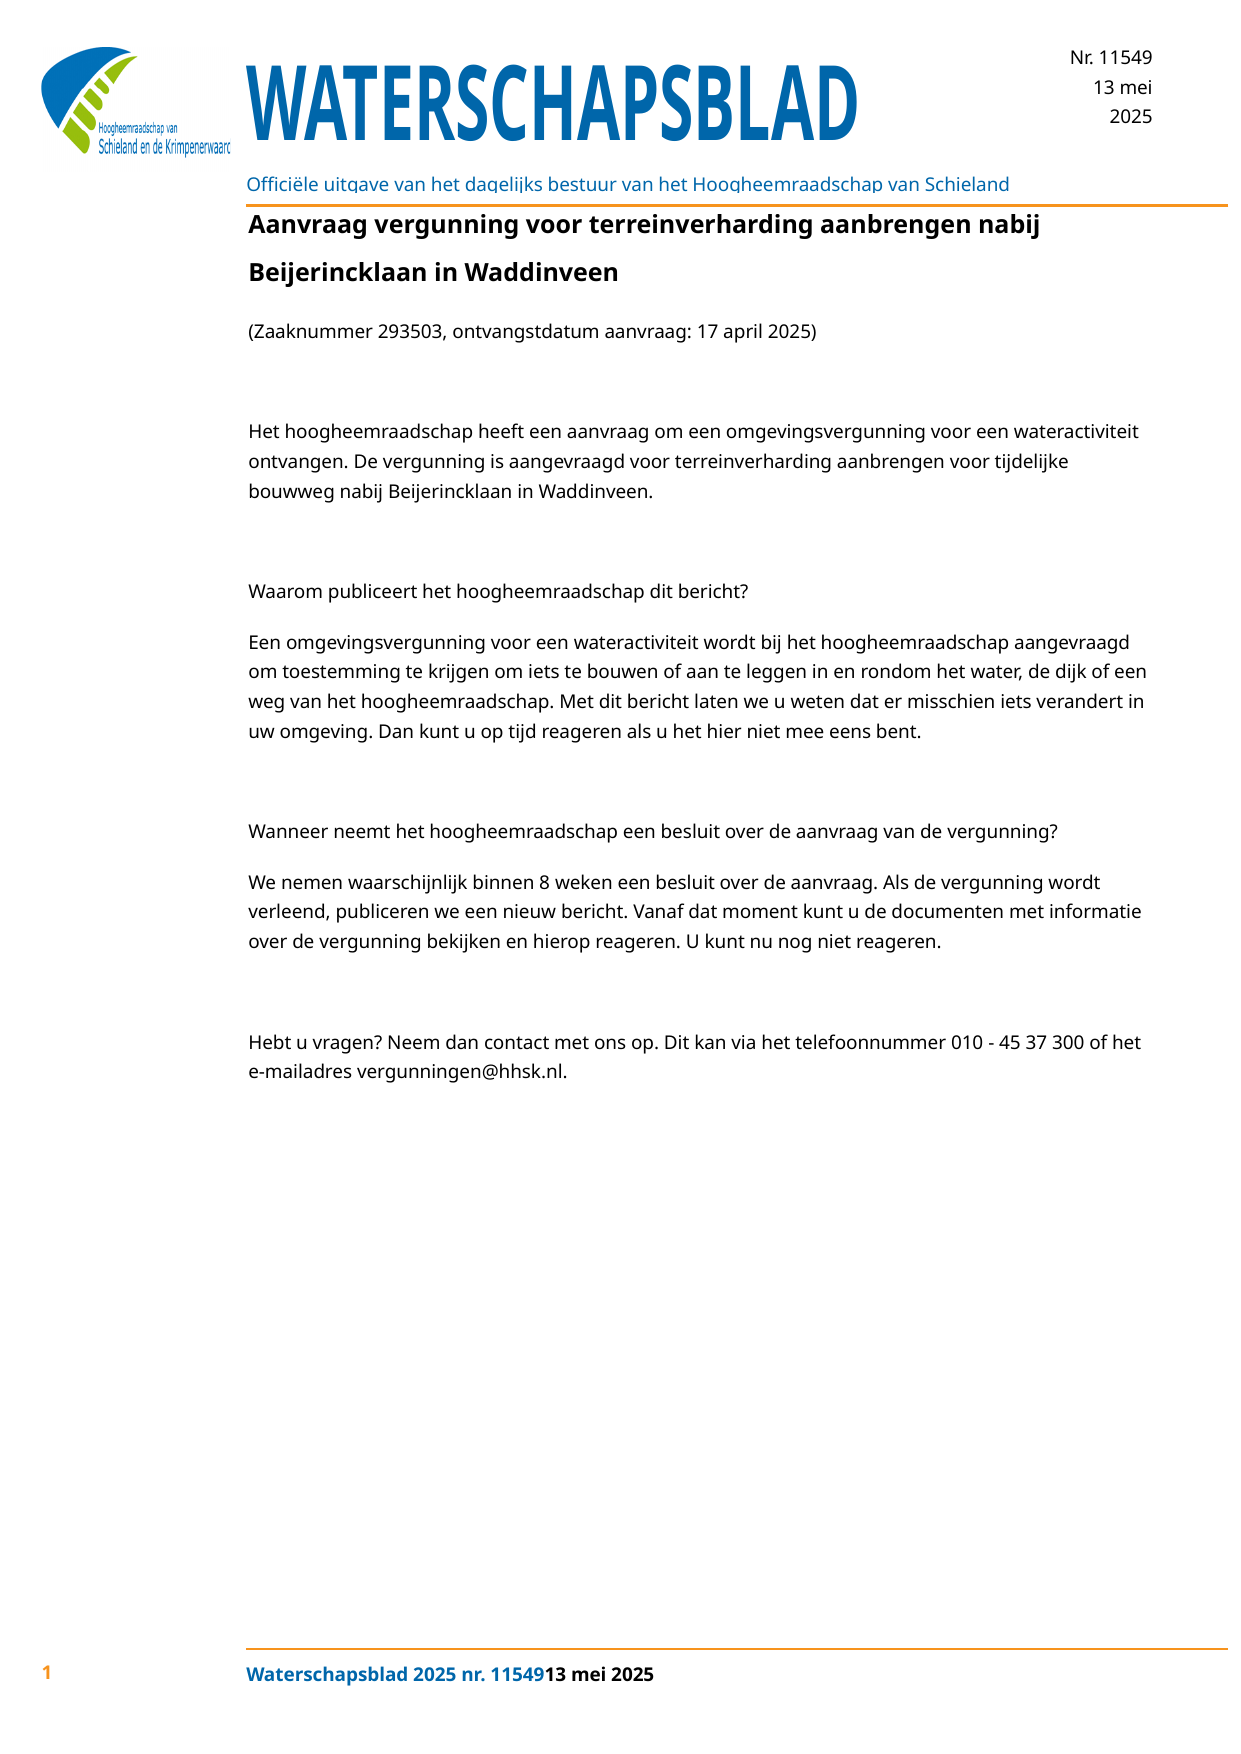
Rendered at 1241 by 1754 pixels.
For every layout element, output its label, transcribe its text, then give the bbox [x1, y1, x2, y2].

text Waarom publiceert het hoogheemraadschap dit bericht? [248, 579, 1152, 604]
text Hebt u vragen? Neem dan contact met ons op. Dit kan via het telefoonnummer 010 - 45 37 300 of het e-mailadres vergunningen@hhsk.nl. [248, 1029, 1152, 1084]
text We nemen waarschijnlijk binnen 8 weken een besluit over de aanvraag. Als de vergunning wordt verleend, publiceren we een nieuw bericht. Vanaf dat moment kunt u de documenten met informatie over de vergunning bekijken en hierop reageren. U kunt nu nog niet reageren. [248, 869, 1152, 954]
text (Zaaknummer 293503, ontvangstdatum aanvraag: 17 april 2025) [248, 318, 1152, 344]
text Aanvraag vergunning voor terreinverharding aanbrengen nabij Beijerincklaan in Waddinveen [248, 207, 1152, 288]
text Een omgevingsvergunning voor een wateractiviteit wordt bij het hoogheemraadschap aangevraagd om toestemming te krijgen om iets te bouwen of aan te leggen in en rondom het water, de dijk of een weg van het hoogheemraadschap. Met dit bericht laten we u weten dat er misschien iets verandert in uw omgeving. Dan kunt u op tijd reageren als u het hier niet mee eens bent. [248, 629, 1152, 744]
picture [41, 47, 231, 172]
text Wanneer neemt het hoogheemraadschap een besluit over de aanvraag van de vergunning? [248, 819, 1152, 844]
text Het hoogheemraadschap heeft een aanvraag om een omgevingsvergunning voor een wateractiviteit ontvangen. De vergunning is aangevraagd voor terreinverharding aanbrengen voor tijdelijke bouwweg nabij Beijerincklaan in Waddinveen. [248, 419, 1152, 504]
